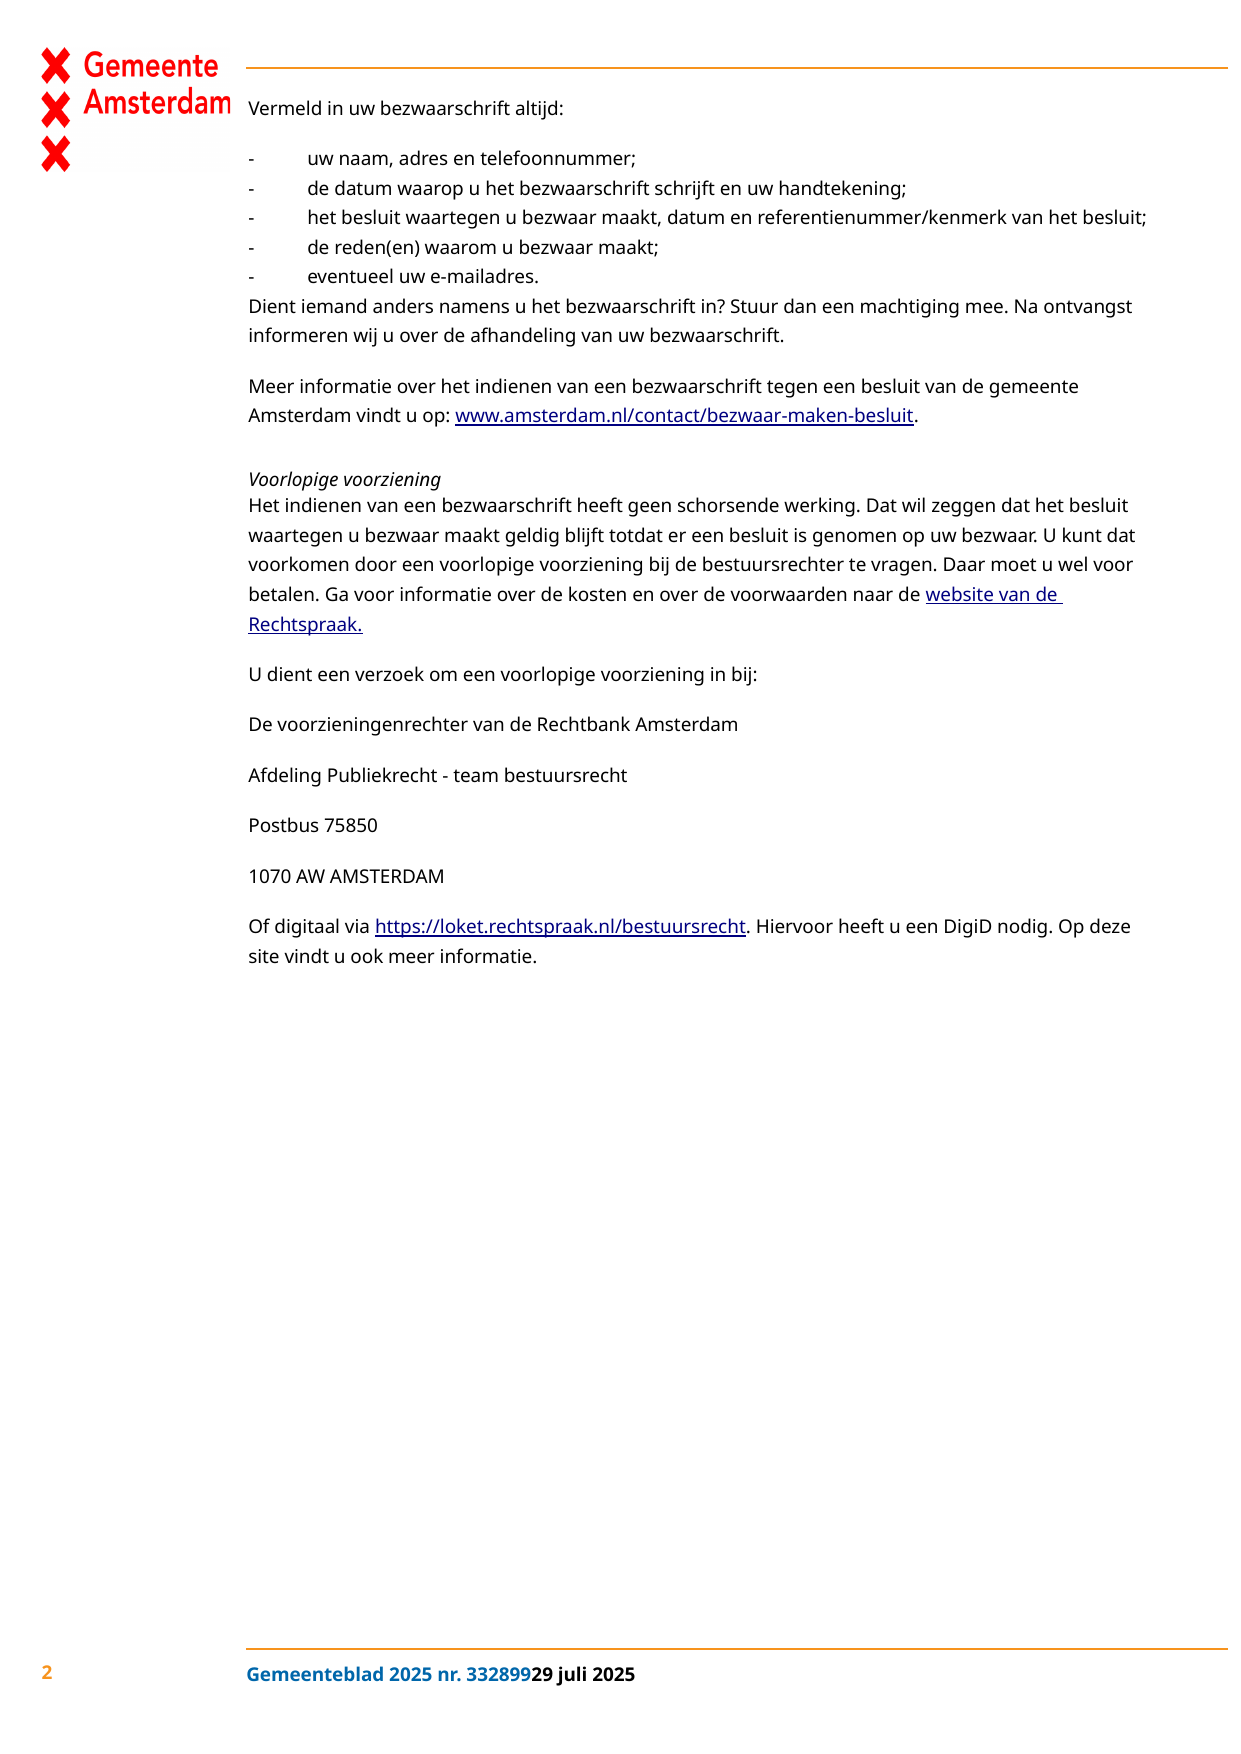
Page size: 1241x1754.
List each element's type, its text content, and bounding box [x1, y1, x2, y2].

picture [41, 47, 231, 172]
list eventueel uw e-mailadres. [248, 263, 1152, 289]
text Postbus 75850 [248, 812, 1152, 838]
list de datum waarop u het bezwaarschrift schrijft en uw handtekening; [248, 175, 1152, 201]
text De voorzieningenrechter van de Rechtbank Amsterdam [248, 712, 1152, 737]
text Vermeld in uw bezwaarschrift altijd: [248, 95, 1152, 121]
list de reden(en) waarom u bezwaar maakt; [248, 234, 1152, 260]
text Dient iemand anders namens u het bezwaarschrift in? Stuur dan een machtiging mee. Na ontvangst informeren wij u over de afhandeling van uw bezwaarschrift. [248, 293, 1152, 348]
text Voorlopige voorziening [248, 467, 1152, 492]
text Meer informatie over het indienen van een bezwaarschrift tegen een besluit van de gemeente Amsterdam vindt u op: www.amsterdam.nl/contact/bezwaar-maken-besluit. [248, 373, 1152, 428]
list uw naam, adres en telefoonnummer; [248, 145, 1152, 171]
text U dient een verzoek om een voorlopige voorziening in bij: [248, 661, 1152, 687]
list het besluit waartegen u bezwaar maakt, datum en referentienummer/kenmerk van het besluit; [248, 204, 1152, 230]
text 1070 AW AMSTERDAM [248, 863, 1152, 888]
text Afdeling Publiekrecht - team bestuursrecht [248, 762, 1152, 788]
text Of digitaal via https://loket.rechtspraak.nl/bestuursrecht. Hiervoor heeft u een DigiD nodig. Op deze site vindt u ook meer informatie. [248, 913, 1152, 968]
text Het indienen van een bezwaarschrift heeft geen schorsende werking. Dat wil zeggen dat het besluit waartegen u bezwaar maakt geldig blijft totdat er een besluit is genomen op uw bezwaar. U kunt dat voorkomen door een voorlopige voorziening bij de bestuursrechter te vragen. Daar moet u wel voor betalen. Ga voor informatie over de kosten en over de voorwaarden naar de website van de Rechtspraak. [248, 492, 1152, 636]
